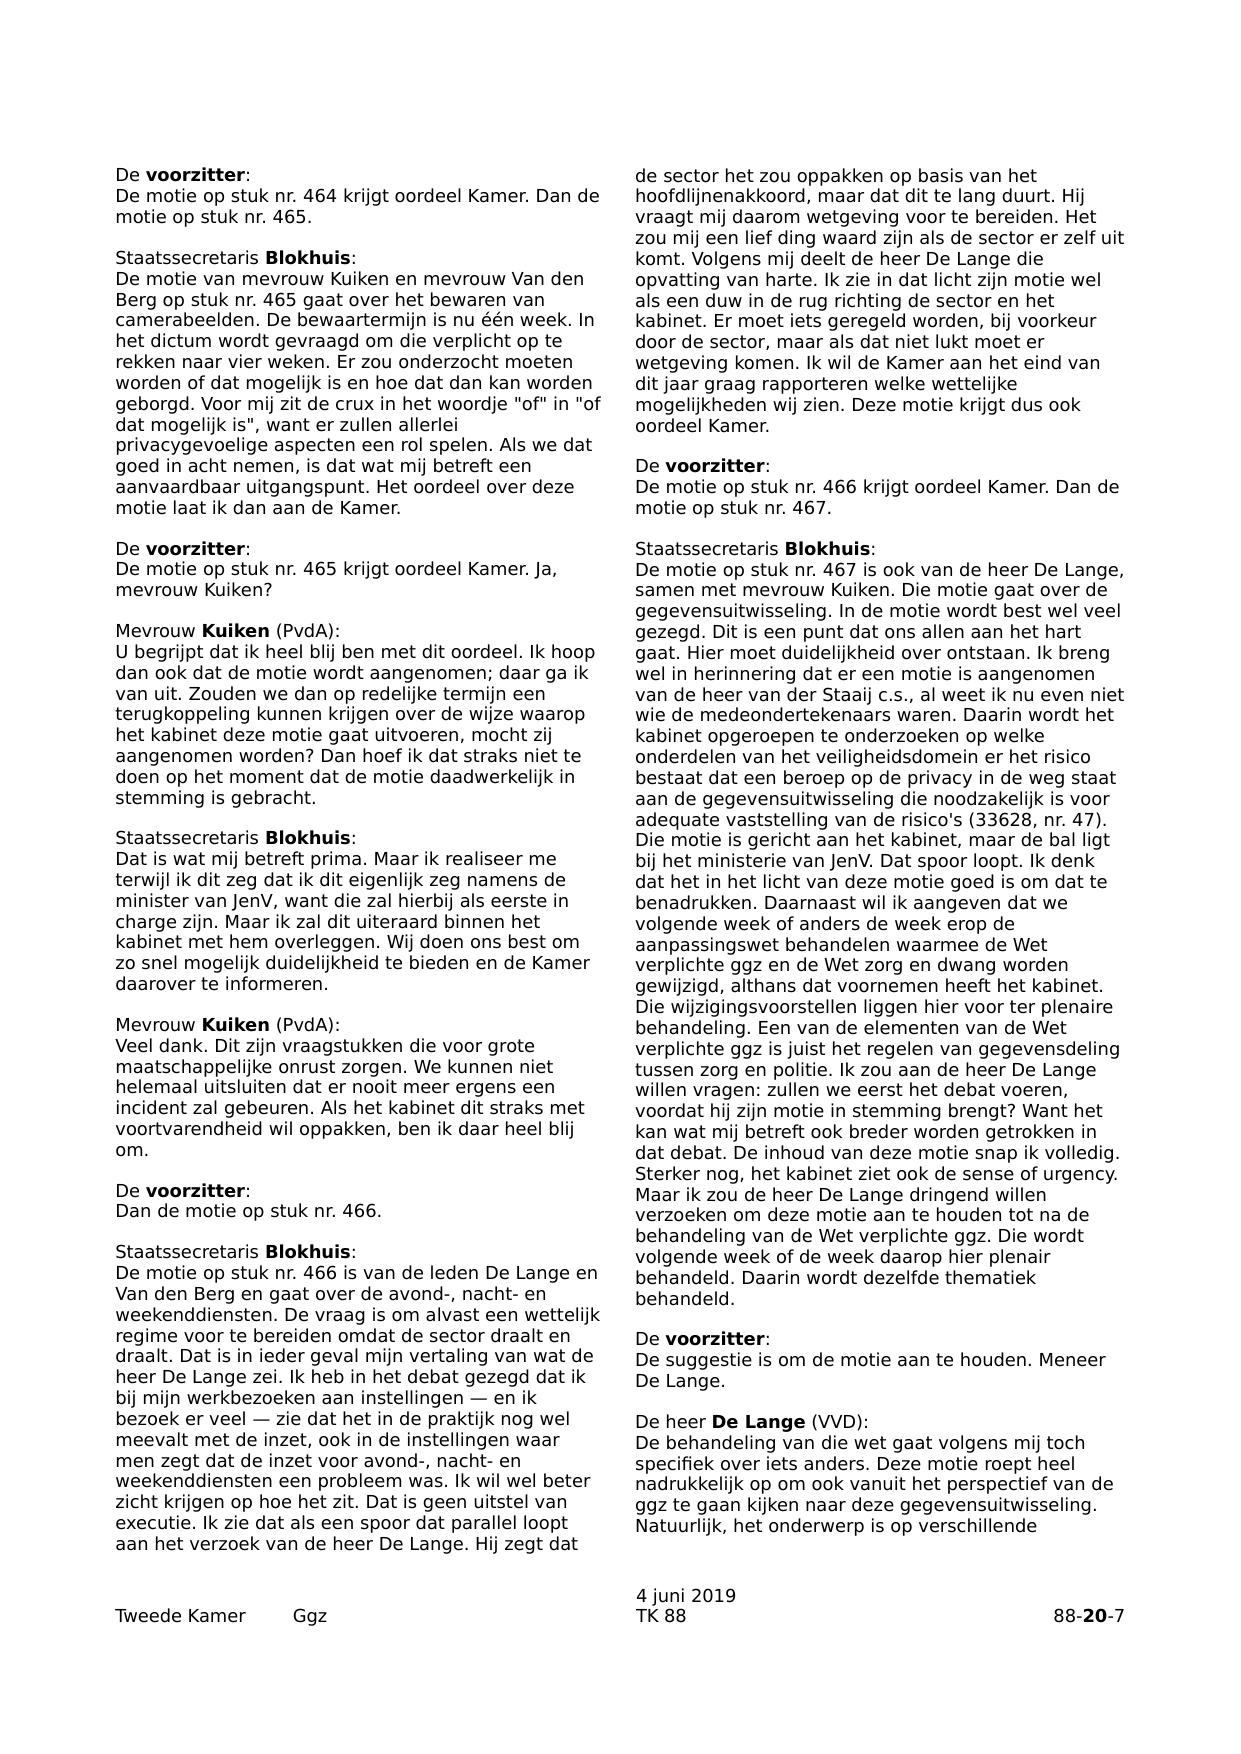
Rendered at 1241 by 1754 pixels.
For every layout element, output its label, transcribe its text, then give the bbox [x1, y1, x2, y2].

text U begrijpt dat ik heel blij ben met dit oordeel. Ik hoop dan ook dat de motie wordt aangenomen; daar ga ik van uit. Zouden we dan op redelijke termijn een terugkoppeling kunnen krijgen over de wijze waarop het kabinet deze motie gaat uitvoeren, mocht zij aangenomen worden? Dan hoef ik dat straks niet te doen op het moment dat de motie daadwerkelijk in stemming is gebracht. [115, 642, 605, 808]
text Staatssecretaris Blokhuis: [115, 248, 605, 268]
text Dat is wat mij betreft prima. Maar ik realiseer me terwijl ik dit zeg dat ik dit eigenlijk zeg namens de minister van JenV, want die zal hierbij als eerste in charge zijn. Maar ik zal dit uiteraard binnen het kabinet met hem overleggen. Wij doen ons best om zo snel mogelijk duidelijkheid te bieden en de Kamer daarover te informeren. [115, 849, 605, 995]
text De motie op stuk nr. 467 is ook van de heer De Lange, samen met mevrouw Kuiken. Die motie gaat over de gegevensuitwisseling. In de motie wordt best wel veel gezegd. Dit is een punt dat ons allen aan het hart gaat. Hier moet duidelijkheid over ontstaan. Ik breng wel in herinnering dat er een motie is aangenomen van de heer van der Staaij c.s., al weet ik nu even niet wie de medeondertekenaars waren. Daarin wordt het kabinet opgeroepen te onderzoeken op welke onderdelen van het veiligheidsdomein er het risico bestaat dat een beroep op de privacy in de weg staat aan de gegevensuitwisseling die noodzakelijk is voor adequate vaststelling van de risico's (33628, nr. 47). Die motie is gericht aan het kabinet, maar de bal ligt bij het ministerie van JenV. Dat spoor loopt. Ik denk dat het in het licht van deze motie goed is om dat te benadrukken. Daarnaast wil ik aangeven dat we volgende week of anders de week erop de aanpassingswet behandelen waarmee de Wet verplichte ggz en de Wet zorg en dwang worden gewijzigd, althans dat voornemen heeft het kabinet. Die wijzigingsvoorstellen liggen hier voor ter plenaire behandeling. Een van de elementen van de Wet verplichte ggz is juist het regelen van gegevensdeling tussen zorg en politie. Ik zou aan de heer De Lange willen vragen: zullen we eerst het debat voeren, voordat hij zijn motie in stemming brengt? Want het kan wat mij betreft ook breder worden getrokken in dat debat. De inhoud van deze motie snap ik volledig. Sterker nog, het kabinet ziet ook de sense of urgency. Maar ik zou de heer De Lange dringend willen verzoeken om deze motie aan te houden tot na de behandeling van de Wet verplichte ggz. Die wordt volgende week of de week daarop hier plenair behandeld. Daarin wordt dezelfde thematiek behandeld. [635, 559, 1125, 1309]
text Mevrouw Kuiken (PvdA): [115, 621, 605, 642]
text De motie op stuk nr. 466 krijgt oordeel Kamer. Dan de motie op stuk nr. 467. [635, 477, 1125, 518]
text De voorzitter: [635, 1329, 1125, 1350]
text De heer De Lange (VVD): [635, 1412, 1125, 1432]
text De voorzitter: [115, 1181, 605, 1201]
text De behandeling van die wet gaat volgens mij toch specifiek over iets anders. Deze motie roept heel nadrukkelijk op om ook vanuit het perspectief van de ggz te gaan kijken naar deze gegevensuitwisseling. Natuurlijk, het onderwerp is op verschillende [635, 1432, 1125, 1537]
text Staatssecretaris Blokhuis: [635, 538, 1125, 559]
text Veel dank. Dit zijn vraagstukken die voor grote maatschappelijke onrust zorgen. We kunnen niet helemaal uitsluiten dat er nooit meer ergens een incident zal gebeuren. Als het kabinet dit straks met voortvarendheid wil oppakken, ben ik daar heel blij om. [115, 1036, 605, 1161]
text De voorzitter: [635, 456, 1125, 477]
text De suggestie is om de motie aan te houden. Meneer De Lange. [635, 1350, 1125, 1392]
text De motie van mevrouw Kuiken en mevrouw Van den Berg op stuk nr. 465 gaat over het bewaren van camerabeelden. De bewaartermijn is nu één week. In het dictum wordt gevraagd om die verplicht op te rekken naar vier weken. Er zou onderzocht moeten worden of dat mogelijk is en hoe dat dan kan worden geborgd. Voor mij zit de crux in het woordje "of" in "of dat mogelijk is", want er zullen allerlei privacygevoelige aspecten een rol spelen. Als we dat goed in acht nemen, is dat wat mij betreft een aanvaardbaar uitgangspunt. Het oordeel over deze motie laat ik dan aan de Kamer. [115, 268, 605, 518]
text de sector het zou oppakken op basis van het hoofdlijnenakkoord, maar dat dit te lang duurt. Hij vraagt mij daarom wetgeving voor te bereiden. Het zou mij een lief ding waard zijn als de sector er zelf uit komt. Volgens mij deelt de heer De Lange die opvatting van harte. Ik zie in dat licht zijn motie wel als een duw in de rug richting de sector en het kabinet. Er moet iets geregeld worden, bij voorkeur door de sector, maar als dat niet lukt moet er wetgeving komen. Ik wil de Kamer aan het eind van dit jaar graag rapporteren welke wettelijke mogelijkheden wij zien. Deze motie krijgt dus ook oordeel Kamer. [635, 165, 1125, 436]
text De voorzitter: [115, 538, 605, 559]
text Mevrouw Kuiken (PvdA): [115, 1015, 605, 1036]
text Staatssecretaris Blokhuis: [115, 828, 605, 849]
text De motie op stuk nr. 465 krijgt oordeel Kamer. Ja, mevrouw Kuiken? [115, 559, 605, 601]
text Dan de motie op stuk nr. 466. [115, 1201, 605, 1222]
text Staatssecretaris Blokhuis: [115, 1242, 605, 1263]
text De motie op stuk nr. 466 is van de leden De Lange en Van den Berg en gaat over de avond-, nacht- en weekenddiensten. De vraag is om alvast een wettelijk regime voor te bereiden omdat de sector draalt en draalt. Dat is in ieder geval mijn vertaling van wat de heer De Lange zei. Ik heb in het debat gezegd dat ik bij mijn werkbezoeken aan instellingen — en ik bezoek er veel — zie dat het in de praktijk nog wel meevalt met de inzet, ook in de instellingen waar men zegt dat de inzet voor avond-, nacht- en weekenddiensten een probleem was. Ik wil wel beter zicht krijgen op hoe het zit. Dat is geen uitstel van executie. Ik zie dat als een spoor dat parallel loopt aan het verzoek van de heer De Lange. Hij zegt dat [115, 1263, 605, 1554]
text De voorzitter: [115, 165, 605, 186]
text De motie op stuk nr. 464 krijgt oordeel Kamer. Dan de motie op stuk nr. 465. [115, 186, 605, 228]
